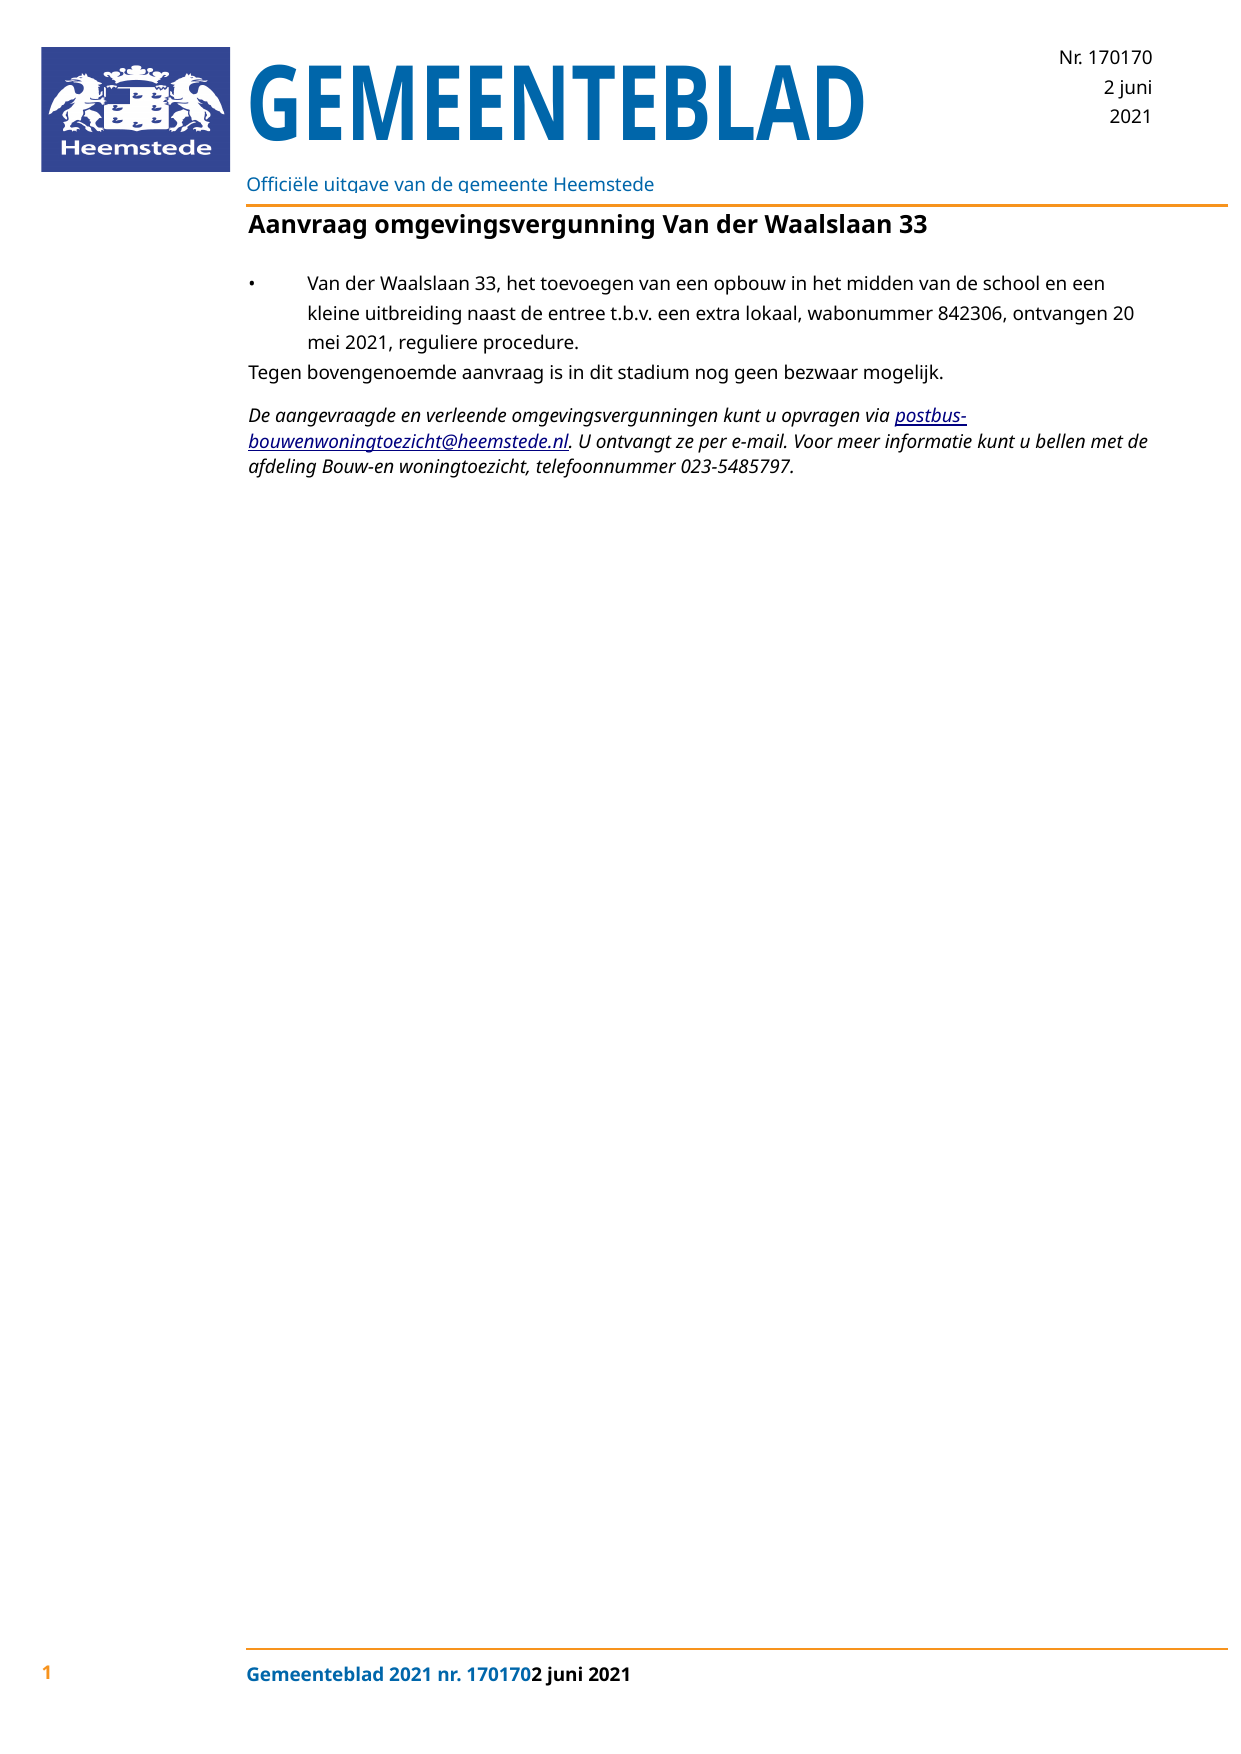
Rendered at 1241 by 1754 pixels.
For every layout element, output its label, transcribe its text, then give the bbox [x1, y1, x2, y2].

list Van der Waalslaan 33, het toevoegen van een opbouw in het midden van de school en een kleine uitbreiding naast de entree t.b.v. een extra lokaal, wabonummer 842306, ontvangen 20 mei 2021, reguliere procedure. [248, 270, 1152, 355]
text Tegen bovengenoemde aanvraag is in dit stadium nog geen bezwaar mogelijk. [248, 359, 1152, 385]
text Aanvraag omgevingsvergunning Van der Waalslaan 33 [248, 207, 1152, 241]
picture [41, 47, 231, 172]
text De aangevraagde en verleende omgevingsvergunningen kunt u opvragen via postbus-bouwenwoningtoezicht@heemstede.nl. U ontvangt ze per e-mail. Voor meer informatie kunt u bellen met de afdeling Bouw-en woningtoezicht, telefoonnummer 023-5485797. [248, 402, 1152, 479]
